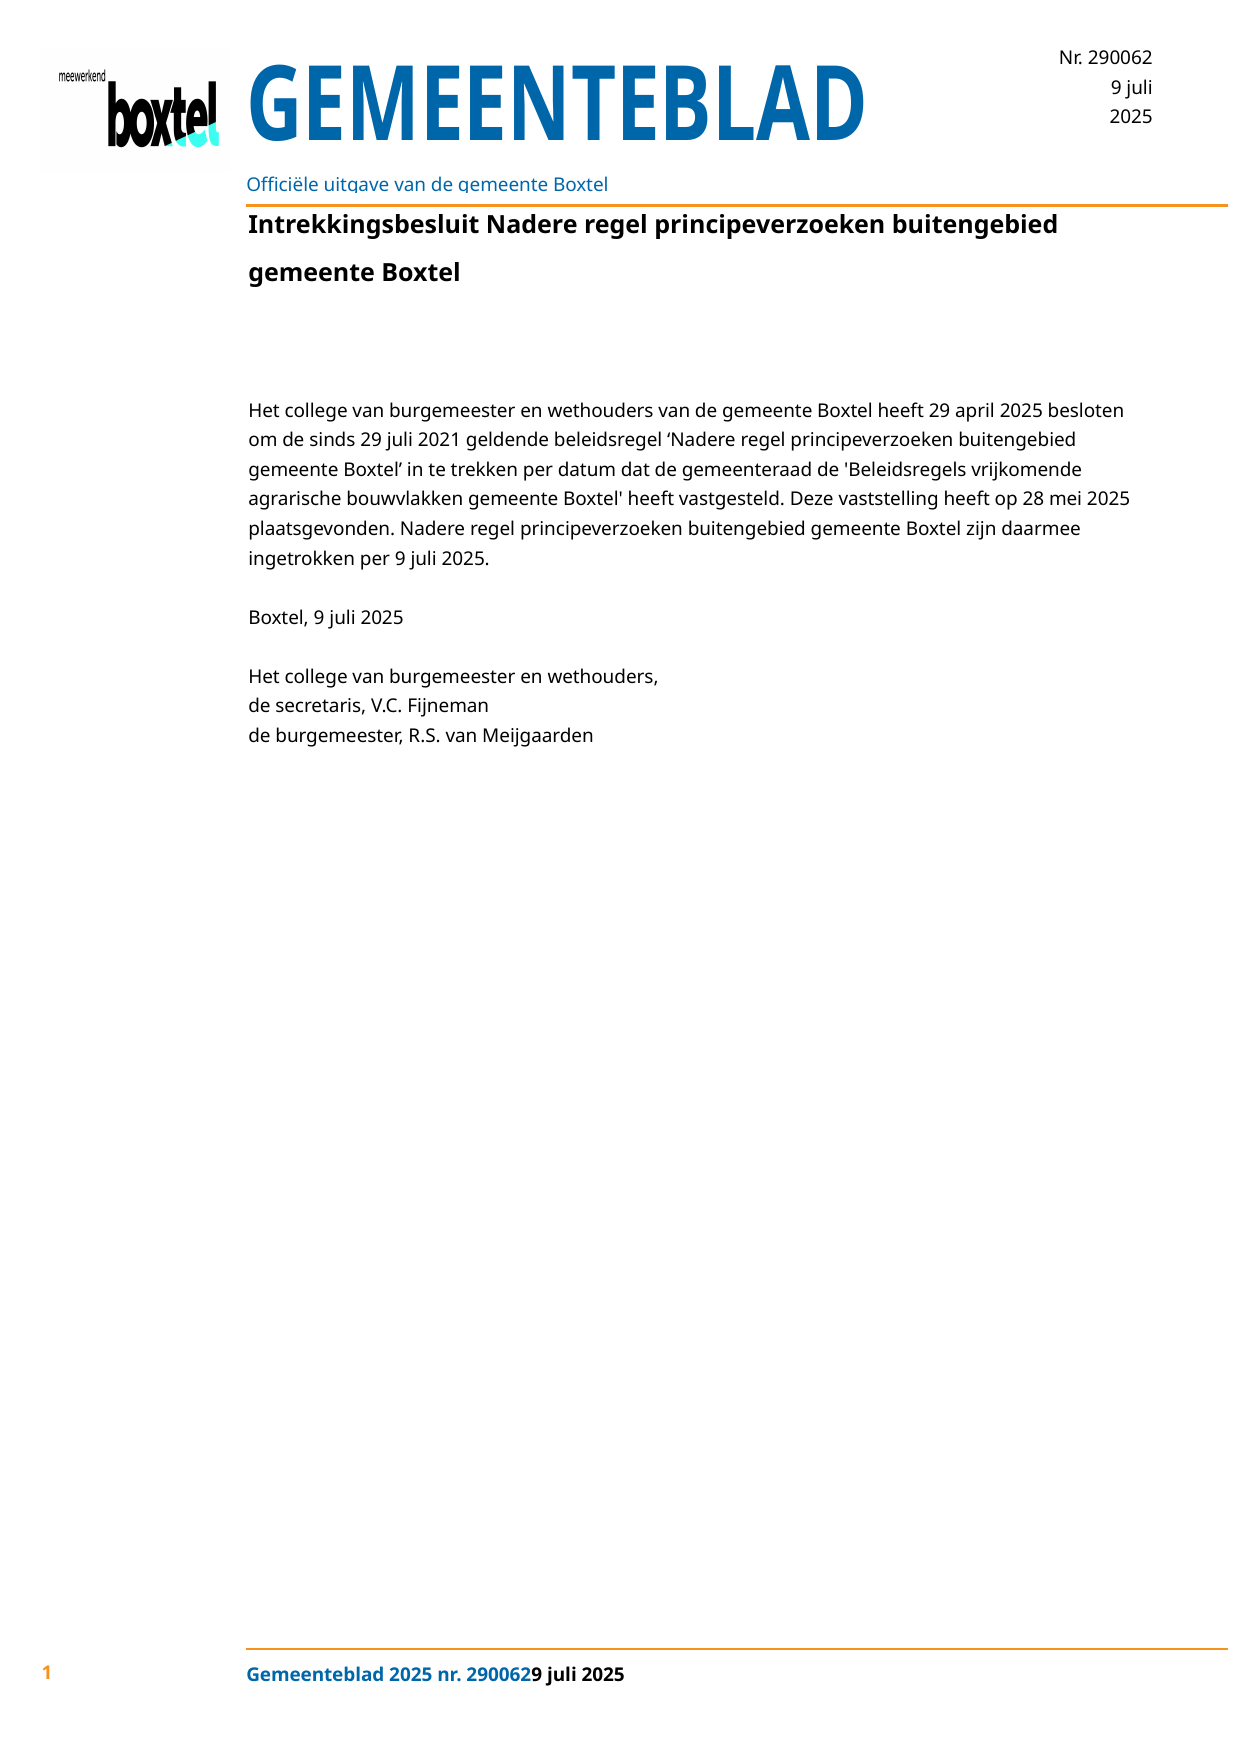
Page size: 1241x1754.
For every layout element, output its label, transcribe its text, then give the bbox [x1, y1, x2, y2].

text Intrekkingsbesluit Nadere regel principeverzoeken buitengebied gemeente Boxtel [248, 207, 1152, 288]
text de secretaris, V.C. Fijneman [248, 693, 1152, 718]
text de burgemeester, R.S. van Meijgaarden [248, 722, 1152, 748]
picture [41, 47, 231, 172]
text Boxtel, 9 juli 2025 [248, 604, 1152, 629]
text Het college van burgemeester en wethouders, [248, 663, 1152, 689]
text Het college van burgemeester en wethouders van de gemeente Boxtel heeft 29 april 2025 besloten om de sinds 29 juli 2021 geldende beleidsregel ‘Nadere regel principeverzoeken buitengebied gemeente Boxtel’ in te trekken per datum dat de gemeenteraad de 'Beleidsregels vrijkomende agrarische bouwvlakken gemeente Boxtel' heeft vastgesteld. Deze vaststelling heeft op 28 mei 2025 plaatsgevonden. Nadere regel principeverzoeken buitengebied gemeente Boxtel zijn daarmee ingetrokken per 9 juli 2025. [248, 397, 1152, 570]
